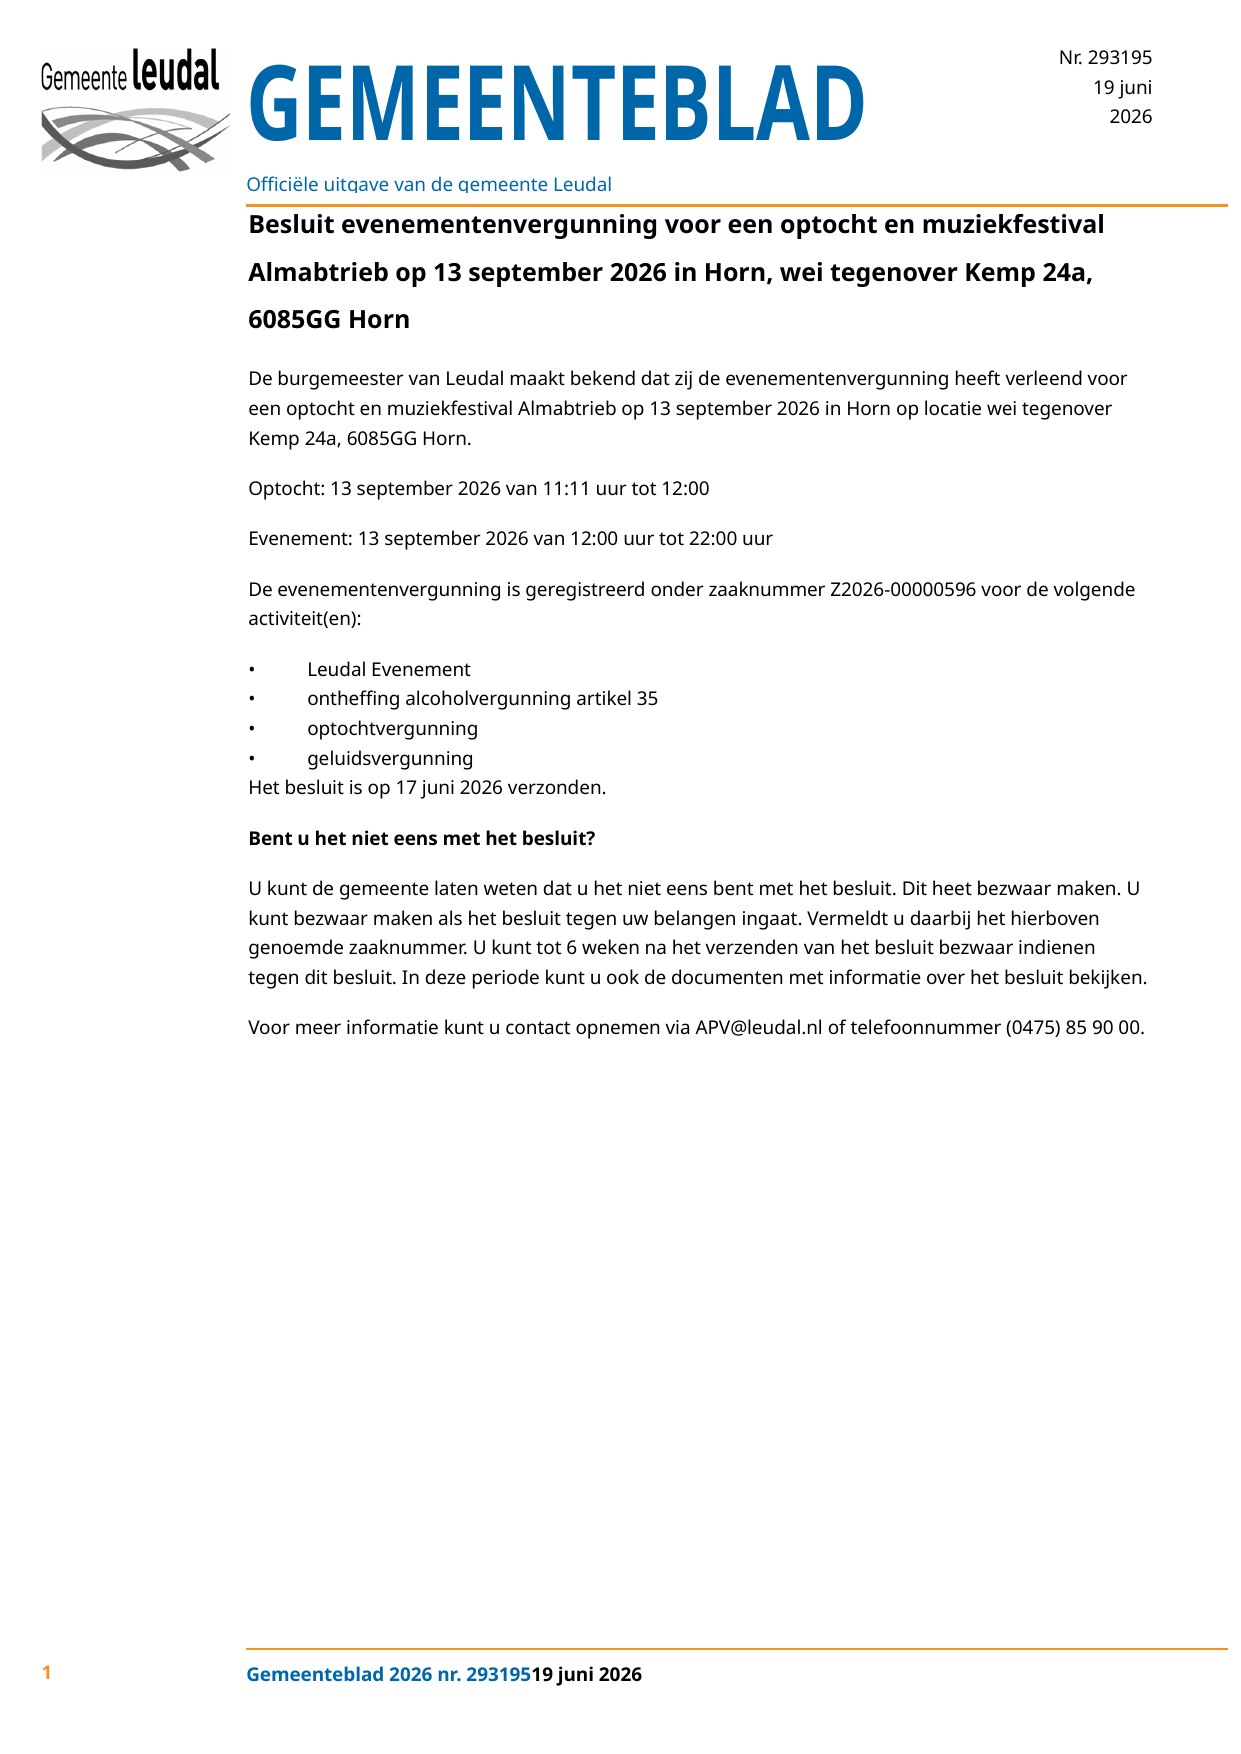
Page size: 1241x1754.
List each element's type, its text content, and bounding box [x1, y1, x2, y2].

list geluidsvergunning [248, 745, 1152, 770]
list optochtvergunning [248, 715, 1152, 741]
text Bent u het niet eens met het besluit? [248, 825, 1152, 850]
text De evenementenvergunning is geregistreerd onder zaaknummer Z2026-00000596 voor de volgende activiteit(en): [248, 576, 1152, 631]
text U kunt de gemeente laten weten dat u het niet eens bent met het besluit. Dit heet bezwaar maken. U kunt bezwaar maken als het besluit tegen uw belangen ingaat. Vermeldt u daarbij het hierboven genoemde zaaknummer. U kunt tot 6 weken na het verzenden van het besluit bezwaar indienen tegen dit besluit. In deze periode kunt u ook de documenten met informatie over het besluit bekijken. [248, 875, 1152, 989]
list ontheffing alcoholvergunning artikel 35 [248, 686, 1152, 711]
text Voor meer informatie kunt u contact opnemen via APV@leudal.nl of telefoonnummer (0475) 85 90 00. [248, 1014, 1152, 1040]
list Leudal Evenement [248, 656, 1152, 682]
text Optocht: 13 september 2026 van 11:11 uur tot 12:00 [248, 475, 1152, 501]
text De burgemeester van Leudal maakt bekend dat zij de evenementenvergunning heeft verleend voor een optocht en muziekfestival Almabtrieb op 13 september 2026 in Horn op locatie wei tegenover Kemp 24a, 6085GG Horn. [248, 366, 1152, 450]
text Besluit evenementenvergunning voor een optocht en muziekfestival Almabtrieb op 13 september 2026 in Horn, wei tegenover Kemp 24a, 6085GG Horn [248, 207, 1152, 336]
picture [41, 47, 231, 172]
text Evenement: 13 september 2026 van 12:00 uur tot 22:00 uur [248, 526, 1152, 551]
text Het besluit is op 17 juni 2026 verzonden. [248, 774, 1152, 800]
